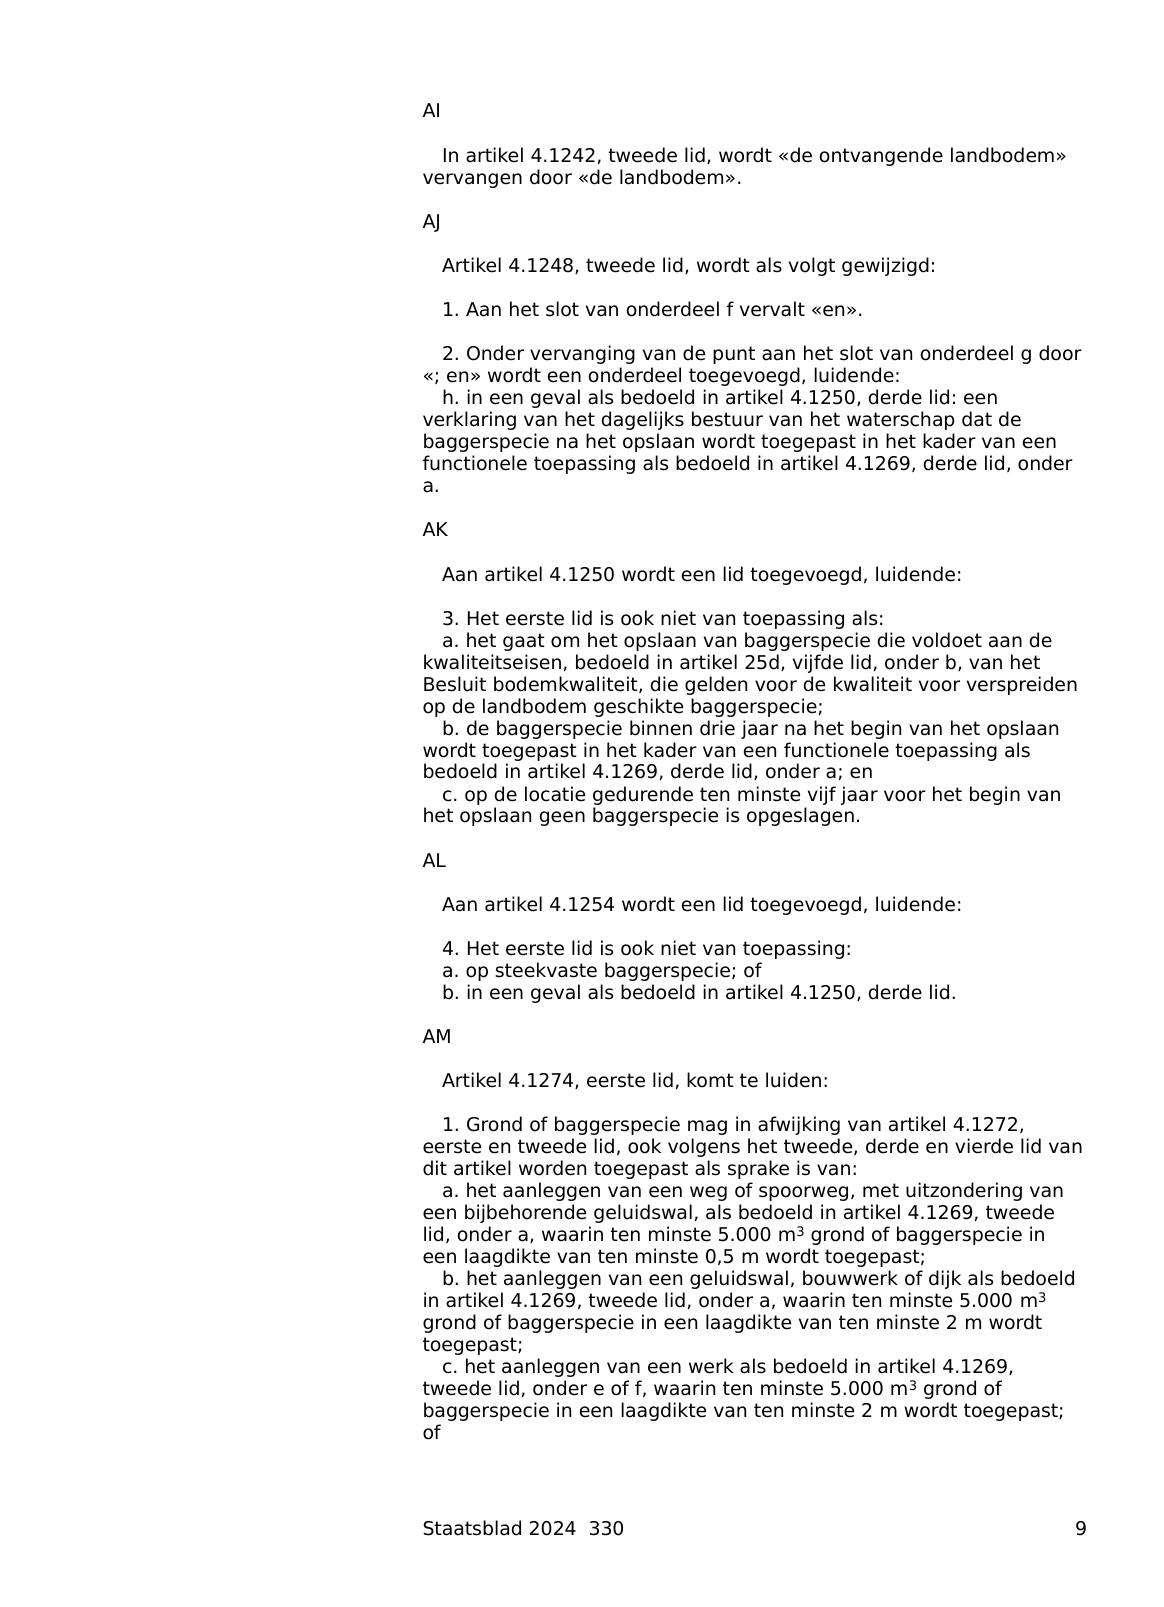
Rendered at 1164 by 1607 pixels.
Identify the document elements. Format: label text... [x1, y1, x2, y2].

text Aan artikel 4.1254 wordt een lid toegevoegd, luidende: [422, 894, 1087, 916]
text AI [422, 100, 1087, 122]
text c. op de locatie gedurende ten minste vijf jaar voor het begin van het opslaan geen baggerspecie is opgeslagen. [422, 783, 1087, 827]
text c. het aanleggen van een werk als bedoeld in artikel 4.1269, tweede lid, onder e of f, waarin ten minste 5.000 m3 grond of baggerspecie in een laagdikte van ten minste 2 m wordt toegepast; of [422, 1356, 1087, 1444]
text 1. Aan het slot van onderdeel f vervalt «en». [422, 299, 1087, 321]
text h. in een geval als bedoeld in artikel 4.1250, derde lid: een verklaring van het dagelijks bestuur van het waterschap dat de baggerspecie na het opslaan wordt toegepast in het kader van een functionele toepassing als bedoeld in artikel 4.1269, derde lid, onder a. [422, 387, 1087, 497]
text a. het aanleggen van een weg of spoorweg, met uitzondering van een bijbehorende geluidswal, als bedoeld in artikel 4.1269, tweede lid, onder a, waarin ten minste 5.000 m3 grond of baggerspecie in een laagdikte van ten minste 0,5 m wordt toegepast; [422, 1180, 1087, 1268]
text Artikel 4.1248, tweede lid, wordt als volgt gewijzigd: [422, 255, 1087, 277]
text 1. Grond of baggerspecie mag in afwijking van artikel 4.1272, eerste en tweede lid, ook volgens het tweede, derde en vierde lid van dit artikel worden toegepast als sprake is van: [422, 1114, 1087, 1180]
text AJ [422, 211, 1087, 233]
text AM [422, 1026, 1087, 1048]
text b. de baggerspecie binnen drie jaar na het begin van het opslaan wordt toegepast in het kader van een functionele toepassing als bedoeld in artikel 4.1269, derde lid, onder a; en [422, 717, 1087, 783]
text a. op steekvaste baggerspecie; of [422, 960, 1087, 982]
text AK [422, 519, 1087, 541]
text AL [422, 849, 1087, 872]
text 3. Het eerste lid is ook niet van toepassing als: [422, 608, 1087, 629]
text Aan artikel 4.1250 wordt een lid toegevoegd, luidende: [422, 563, 1087, 585]
text a. het gaat om het opslaan van baggerspecie die voldoet aan de kwaliteitseisen, bedoeld in artikel 25d, vijfde lid, onder b, van het Besluit bodemkwaliteit, die gelden voor de kwaliteit voor verspreiden op de landbodem geschikte baggerspecie; [422, 629, 1087, 717]
text 4. Het eerste lid is ook niet van toepassing: [422, 938, 1087, 960]
text In artikel 4.1242, tweede lid, wordt «de ontvangende landbodem» vervangen door «de landbodem». [422, 144, 1087, 188]
text Artikel 4.1274, eerste lid, komt te luiden: [422, 1070, 1087, 1092]
text 2. Onder vervanging van de punt aan het slot van onderdeel g door «; en» wordt een onderdeel toegevoegd, luidende: [422, 343, 1087, 387]
text b. het aanleggen van een geluidswal, bouwwerk of dijk als bedoeld in artikel 4.1269, tweede lid, onder a, waarin ten minste 5.000 m3 grond of baggerspecie in een laagdikte van ten minste 2 m wordt toegepast; [422, 1268, 1087, 1356]
text b. in een geval als bedoeld in artikel 4.1250, derde lid. [422, 982, 1087, 1004]
